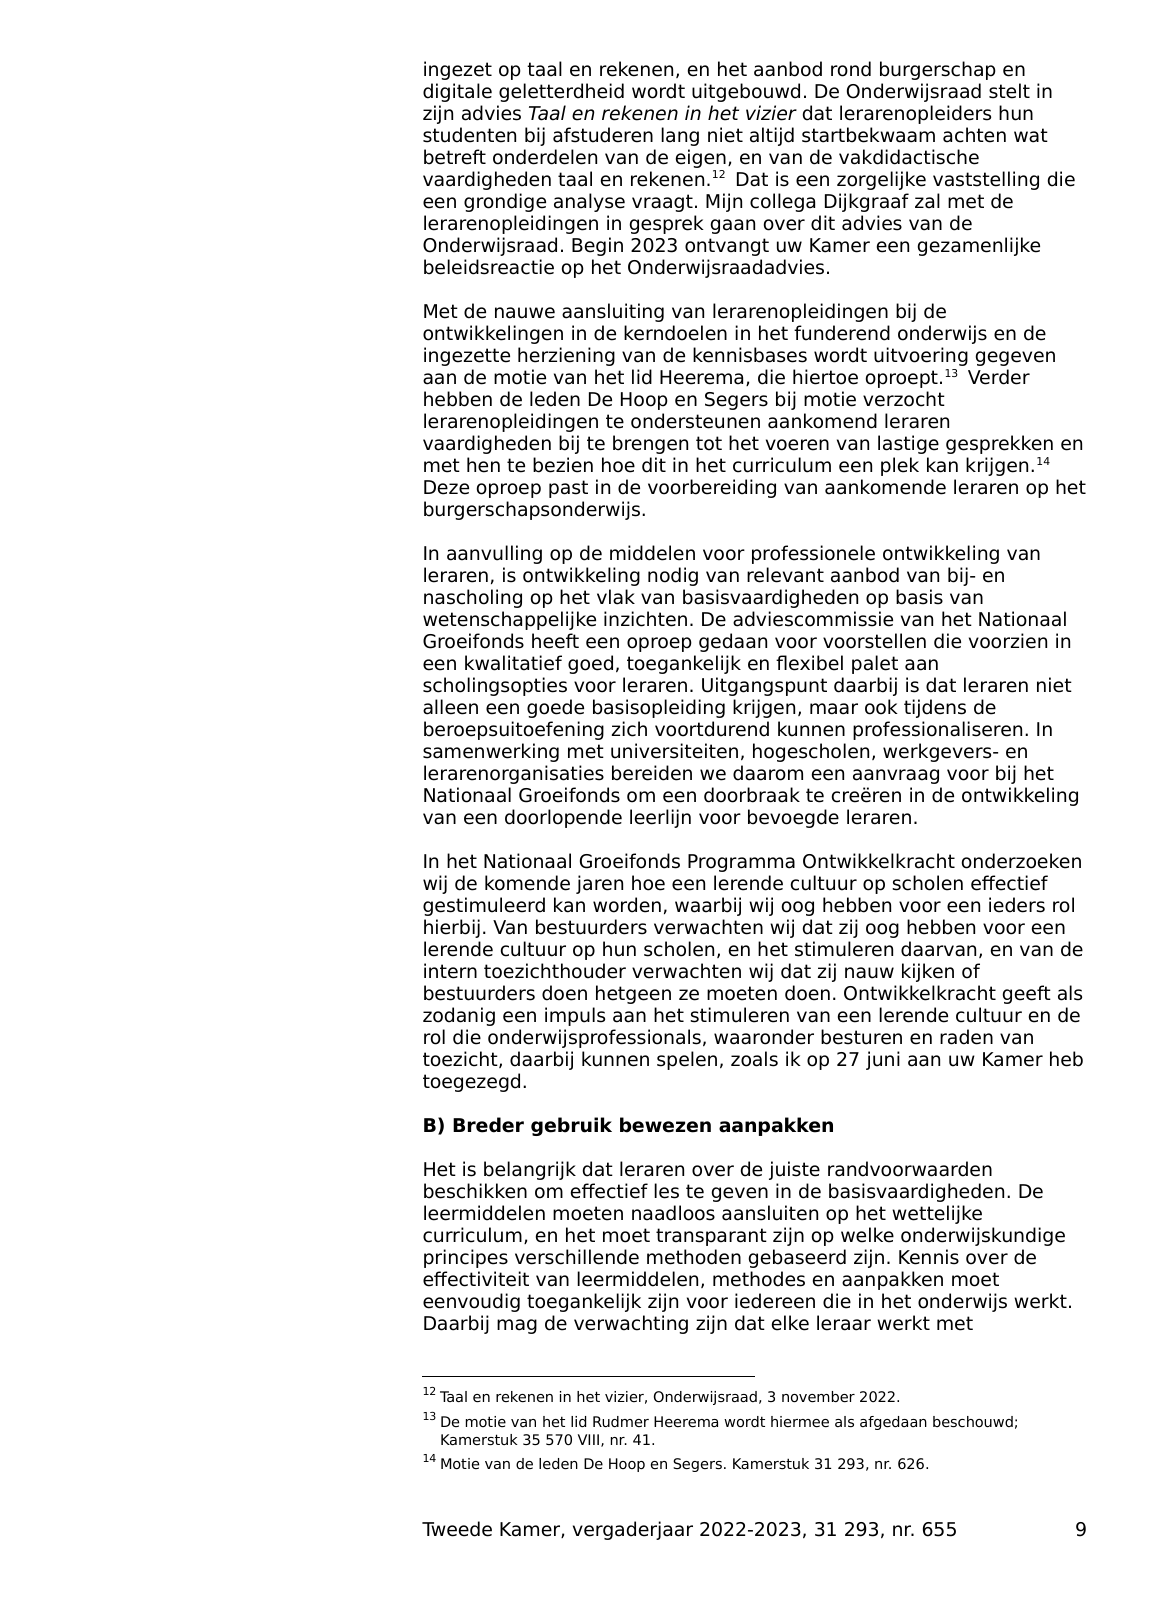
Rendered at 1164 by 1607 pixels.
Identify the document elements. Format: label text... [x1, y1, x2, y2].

text Motie van de leden De Hoop en Segers. Kamerstuk 31 293, nr. 626. [422, 1452, 1087, 1474]
text Met de nauwe aansluiting van lerarenopleidingen bij de ontwikkelingen in de kerndoelen in het funderend onderwijs en de ingezette herziening van de kennisbases wordt uitvoering gegeven aan de motie van het lid Heerema, die hiertoe oproept. Verder hebben de leden De Hoop en Segers bij motie verzocht lerarenopleidingen te ondersteunen aankomend leraren vaardigheden bij te brengen tot het voeren van lastige gesprekken en met hen te bezien hoe dit in het curriculum een plek kan krijgen. Deze oproep past in de voorbereiding van aankomende leraren op het burgerschapsonderwijs. [422, 301, 1087, 521]
subtitle B) Breder gebruik bewezen aanpakken [422, 1115, 1087, 1137]
text In het Nationaal Groeifonds Programma Ontwikkelkracht onderzoeken wij de komende jaren hoe een lerende cultuur op scholen effectief gestimuleerd kan worden, waarbij wij oog hebben voor een ieders rol hierbij. Van bestuurders verwachten wij dat zij oog hebben voor een lerende cultuur op hun scholen, en het stimuleren daarvan, en van de intern toezichthouder verwachten wij dat zij nauw kijken of bestuurders doen hetgeen ze moeten doen. Ontwikkelkracht geeft als zodanig een impuls aan het stimuleren van een lerende cultuur en de rol die onderwijsprofessionals, waaronder besturen en raden van toezicht, daarbij kunnen spelen, zoals ik op 27 juni aan uw Kamer heb toegezegd. [422, 851, 1087, 1093]
text In aanvulling op de middelen voor professionele ontwikkeling van leraren, is ontwikkeling nodig van relevant aanbod van bij- en nascholing op het vlak van basisvaardigheden op basis van wetenschappelijke inzichten. De adviescommissie van het Nationaal Groeifonds heeft een oproep gedaan voor voorstellen die voorzien in een kwalitatief goed, toegankelijk en flexibel palet aan scholingsopties voor leraren. Uitgangspunt daarbij is dat leraren niet alleen een goede basisopleiding krijgen, maar ook tijdens de beroepsuitoefening zich voortdurend kunnen professionaliseren. In samenwerking met universiteiten, hogescholen, werkgevers- en lerarenorganisaties bereiden we daarom een aanvraag voor bij het Nationaal Groeifonds om een doorbraak te creëren in de ontwikkeling van een doorlopende leerlijn voor bevoegde leraren. [422, 543, 1087, 829]
text Taal en rekenen in het vizier, Onderwijsraad, 3 november 2022. [422, 1385, 1087, 1407]
text ingezet op taal en rekenen, en het aanbod rond burgerschap en digitale geletterdheid wordt uitgebouwd. De Onderwijsraad stelt in zijn advies Taal en rekenen in het vizier dat lerarenopleiders hun studenten bij afstuderen lang niet altijd startbekwaam achten wat betreft onderdelen van de eigen, en van de vakdidactische vaardigheden taal en rekenen. Dat is een zorgelijke vaststelling die een grondige analyse vraagt. Mijn collega Dijkgraaf zal met de lerarenopleidingen in gesprek gaan over dit advies van de Onderwijsraad. Begin 2023 ontvangt uw Kamer een gezamenlijke beleidsreactie op het Onderwijsraadadvies. [422, 59, 1087, 279]
text Het is belangrijk dat leraren over de juiste randvoorwaarden beschikken om effectief les te geven in de basisvaardigheden. De leermiddelen moeten naadloos aansluiten op het wettelijke curriculum, en het moet transparant zijn op welke onderwijskundige principes verschillende methoden gebaseerd zijn. Kennis over de effectiviteit van leermiddelen, methodes en aanpakken moet eenvoudig toegankelijk zijn voor iedereen die in het onderwijs werkt. Daarbij mag de verwachting zijn dat elke leraar werkt met [422, 1159, 1087, 1335]
text De motie van het lid Rudmer Heerema wordt hiermee als afgedaan beschouwd; Kamerstuk 35 570 VIII, nr. 41. [422, 1410, 1087, 1449]
